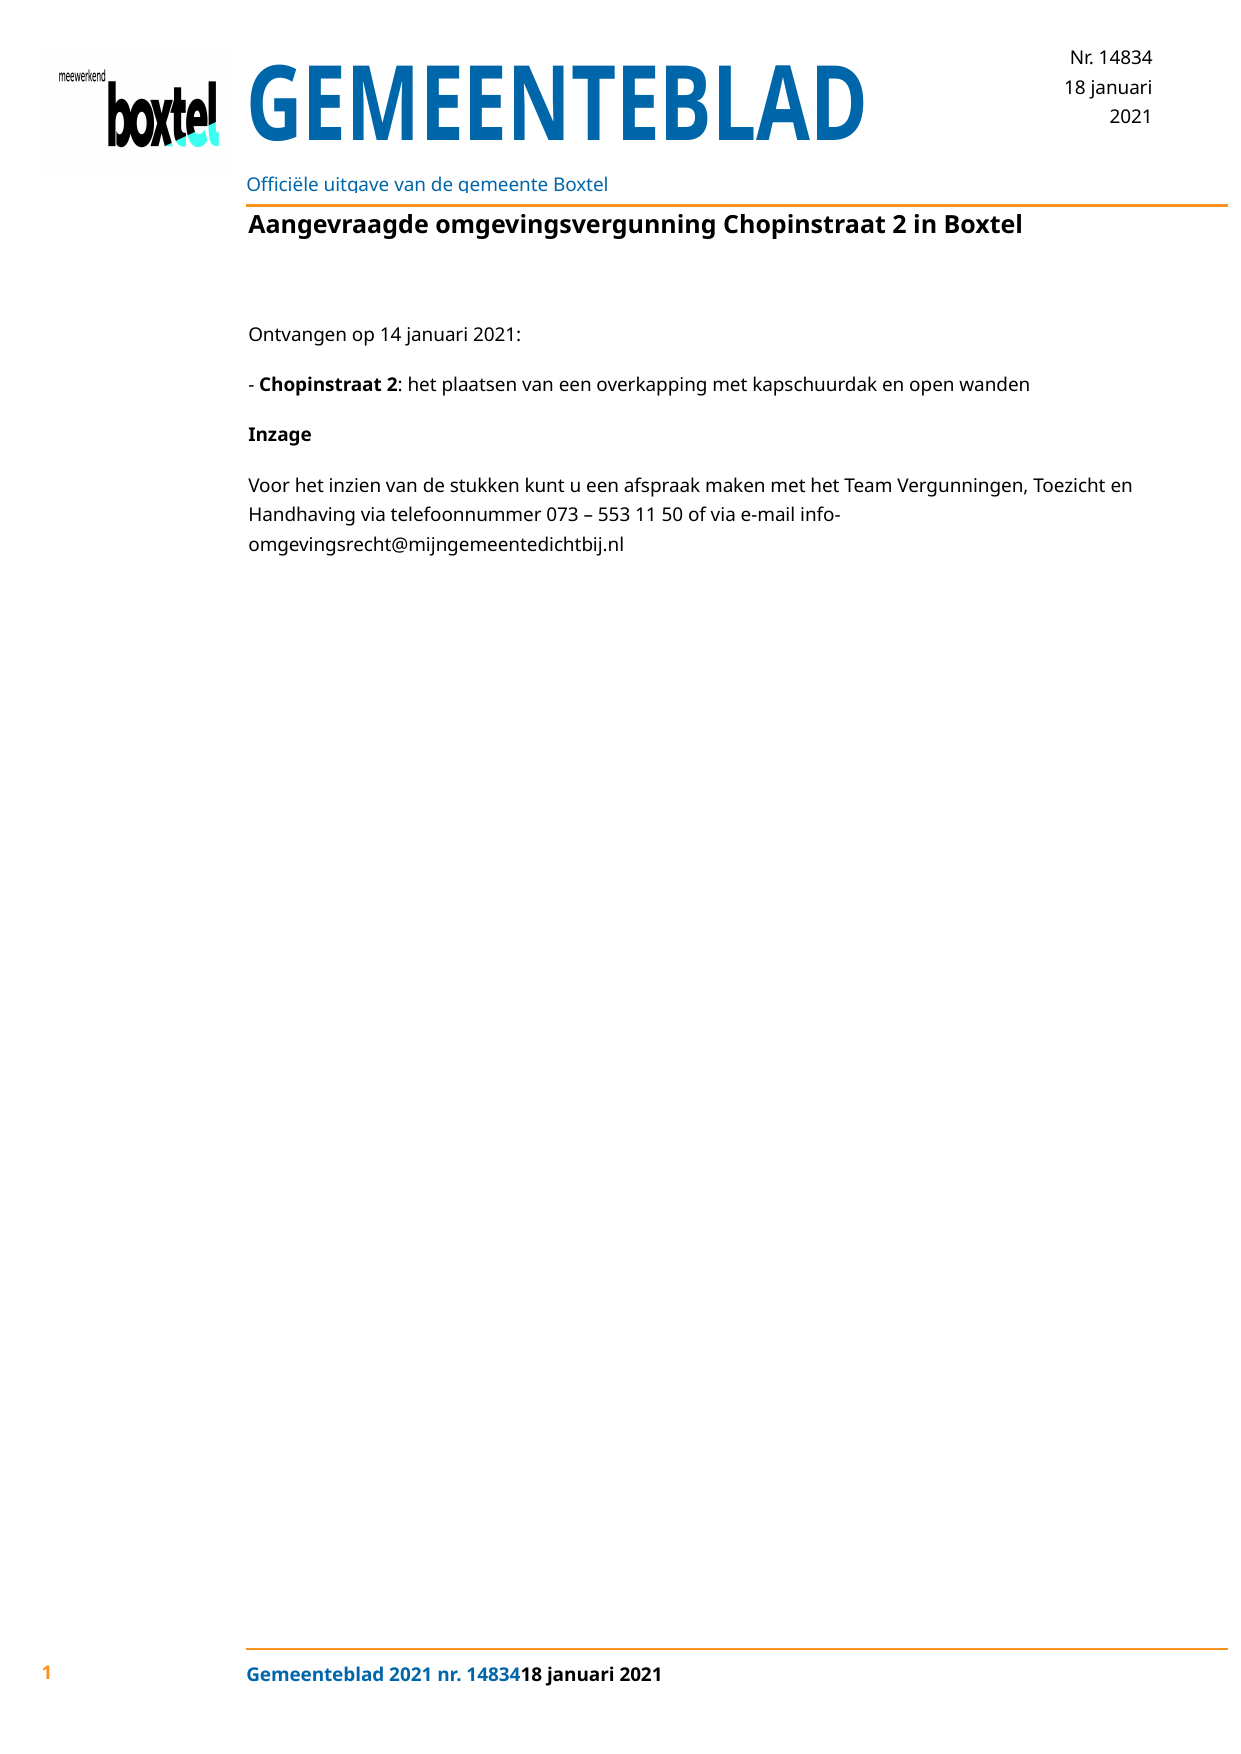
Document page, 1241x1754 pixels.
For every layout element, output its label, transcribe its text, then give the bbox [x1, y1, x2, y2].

picture [41, 47, 231, 172]
text Ontvangen op 14 januari 2021: [248, 321, 1152, 346]
text Inzage [248, 422, 1152, 447]
text - Chopinstraat 2: het plaatsen van een overkapping met kapschuurdak en open wanden [248, 371, 1152, 397]
text Aangevraagde omgevingsvergunning Chopinstraat 2 in Boxtel [248, 207, 1152, 241]
text Voor het inzien van de stukken kunt u een afspraak maken met het Team Vergunningen, Toezicht en Handhaving via telefoonnummer 073 – 553 11 50 of via e-mail info-omgevingsrecht@mijngemeentedichtbij.nl [248, 472, 1152, 557]
